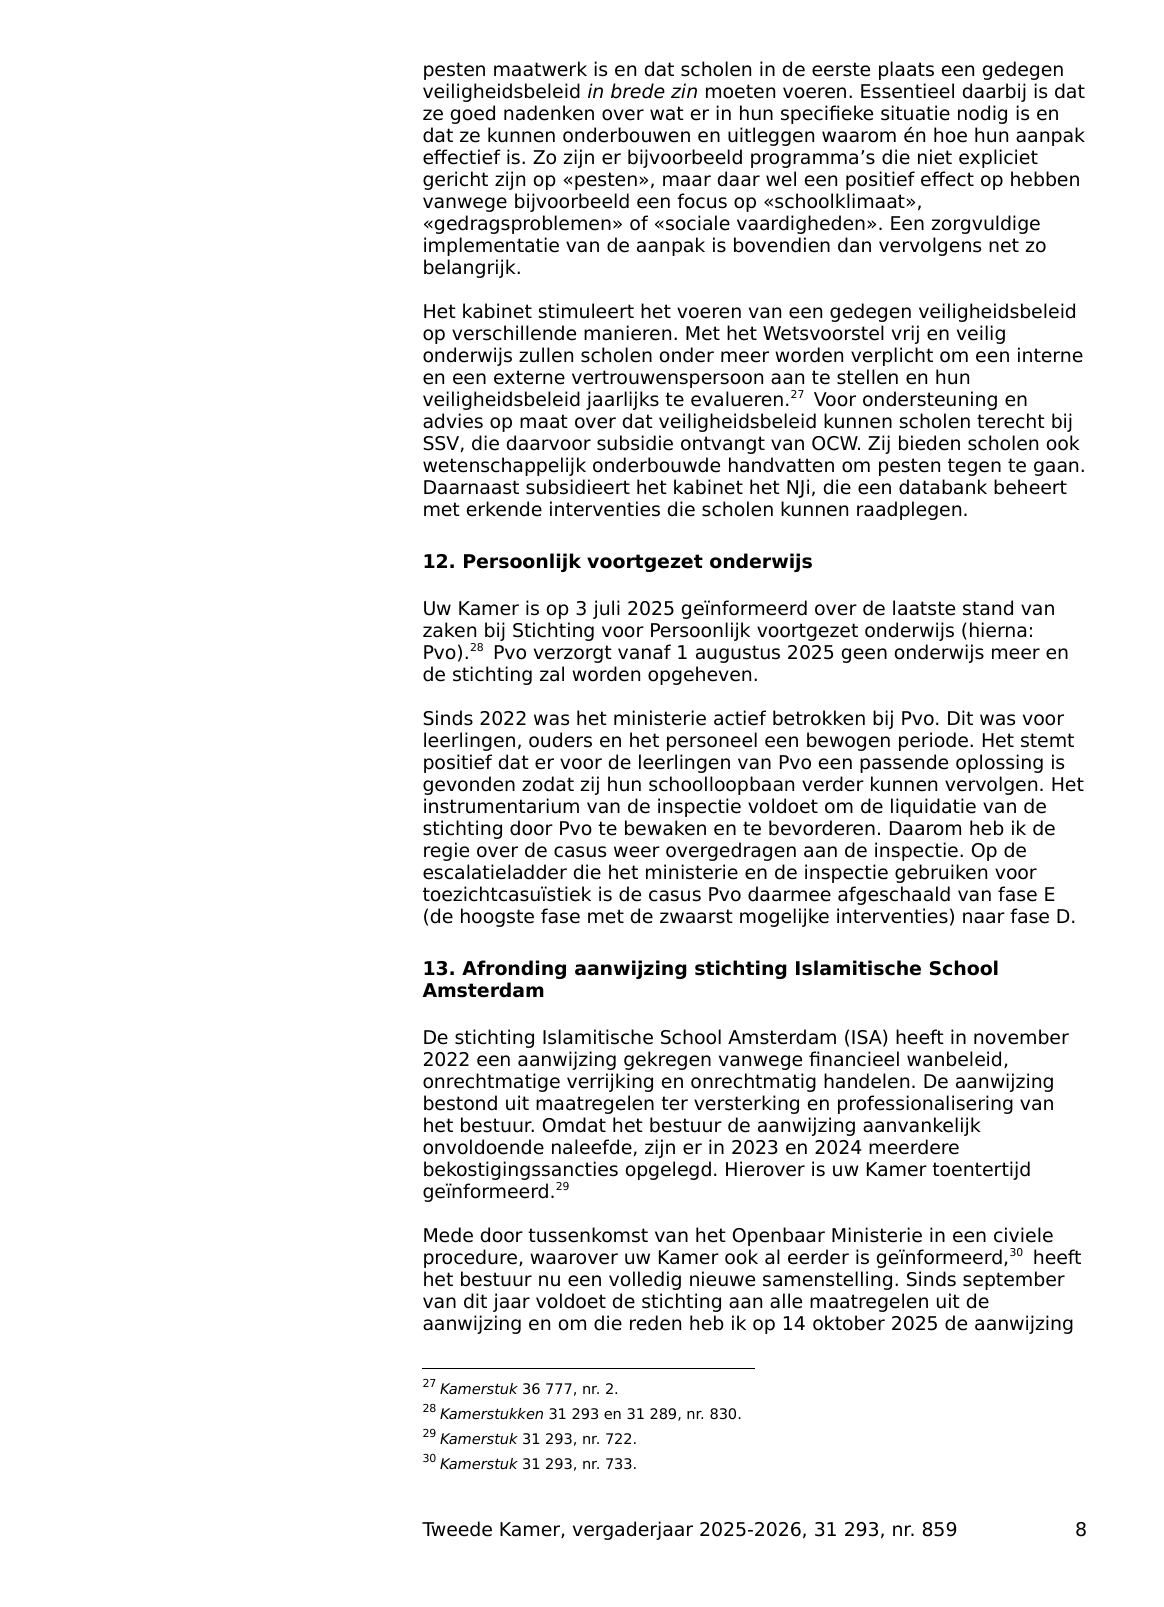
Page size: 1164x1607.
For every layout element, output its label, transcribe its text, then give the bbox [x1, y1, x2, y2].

text Kamerstuk 31 293, nr. 722. [422, 1427, 1087, 1449]
text De stichting Islamitische School Amsterdam (ISA) heeft in november 2022 een aanwijzing gekregen vanwege financieel wanbeleid, onrechtmatige verrijking en onrechtmatig handelen. De aanwijzing bestond uit maatregelen ter versterking en professionalisering van het bestuur. Omdat het bestuur de aanwijzing aanvankelijk onvoldoende naleefde, zijn er in 2023 en 2024 meerdere bekostigingssancties opgelegd. Hierover is uw Kamer toentertijd geïnformeerd. [422, 1027, 1087, 1202]
text Mede door tussenkomst van het Openbaar Ministerie in een civiele procedure, waarover uw Kamer ook al eerder is geïnformeerd, heeft het bestuur nu een volledig nieuwe samenstelling. Sinds september van dit jaar voldoet de stichting aan alle maatregelen uit de aanwijzing en om die reden heb ik op 14 oktober 2025 de aanwijzing [422, 1225, 1087, 1334]
text Kamerstuk 31 293, nr. 733. [422, 1452, 1087, 1474]
text Kamerstukken 31 293 en 31 289, nr. 830. [422, 1402, 1087, 1424]
text Sinds 2022 was het ministerie actief betrokken bij Pvo. Dit was voor leerlingen, ouders en het personeel een bewogen periode. Het stemt positief dat er voor de leerlingen van Pvo een passende oplossing is gevonden zodat zij hun schoolloopbaan verder kunnen vervolgen. Het instrumentarium van de inspectie voldoet om de liquidatie van de stichting door Pvo te bewaken en te bevorderen. Daarom heb ik de regie over de casus weer overgedragen aan de inspectie. Op de escalatieladder die het ministerie en de inspectie gebruiken voor toezichtcasuïstiek is de casus Pvo daarmee afgeschaald van fase E (de hoogste fase met de zwaarst mogelijke interventies) naar fase D. [422, 708, 1087, 928]
text Kamerstuk 36 777, nr. 2. [422, 1377, 1087, 1399]
text Het kabinet stimuleert het voeren van een gedegen veiligheidsbeleid op verschillende manieren. Met het Wetsvoorstel vrij en veilig onderwijs zullen scholen onder meer worden verplicht om een interne en een externe vertrouwenspersoon aan te stellen en hun veiligheidsbeleid jaarlijks te evalueren. Voor ondersteuning en advies op maat over dat veiligheidsbeleid kunnen scholen terecht bij SSV, die daarvoor subsidie ontvangt van OCW. Zij bieden scholen ook wetenschappelijk onderbouwde handvatten om pesten tegen te gaan. Daarnaast subsidieert het kabinet het NJi, die een databank beheert met erkende interventies die scholen kunnen raadplegen. [422, 301, 1087, 521]
text pesten maatwerk is en dat scholen in de eerste plaats een gedegen veiligheidsbeleid in brede zin moeten voeren. Essentieel daarbij is dat ze goed nadenken over wat er in hun specifieke situatie nodig is en dat ze kunnen onderbouwen en uitleggen waarom én hoe hun aanpak effectief is. Zo zijn er bijvoorbeeld programma’s die niet expliciet gericht zijn op «pesten», maar daar wel een positief effect op hebben vanwege bijvoorbeeld een focus op «schoolklimaat», «gedragsproblemen» of «sociale vaardigheden». Een zorgvuldige implementatie van de aanpak is bovendien dan vervolgens net zo belangrijk. [422, 59, 1087, 279]
subtitle 12. Persoonlijk voortgezet onderwijs [422, 551, 1087, 573]
text Uw Kamer is op 3 juli 2025 geïnformeerd over de laatste stand van zaken bij Stichting voor Persoonlijk voortgezet onderwijs (hierna: Pvo). Pvo verzorgt vanaf 1 augustus 2025 geen onderwijs meer en de stichting zal worden opgeheven. [422, 598, 1087, 686]
subtitle 13. Afronding aanwijzing stichting Islamitische School Amsterdam [422, 958, 1087, 1002]
